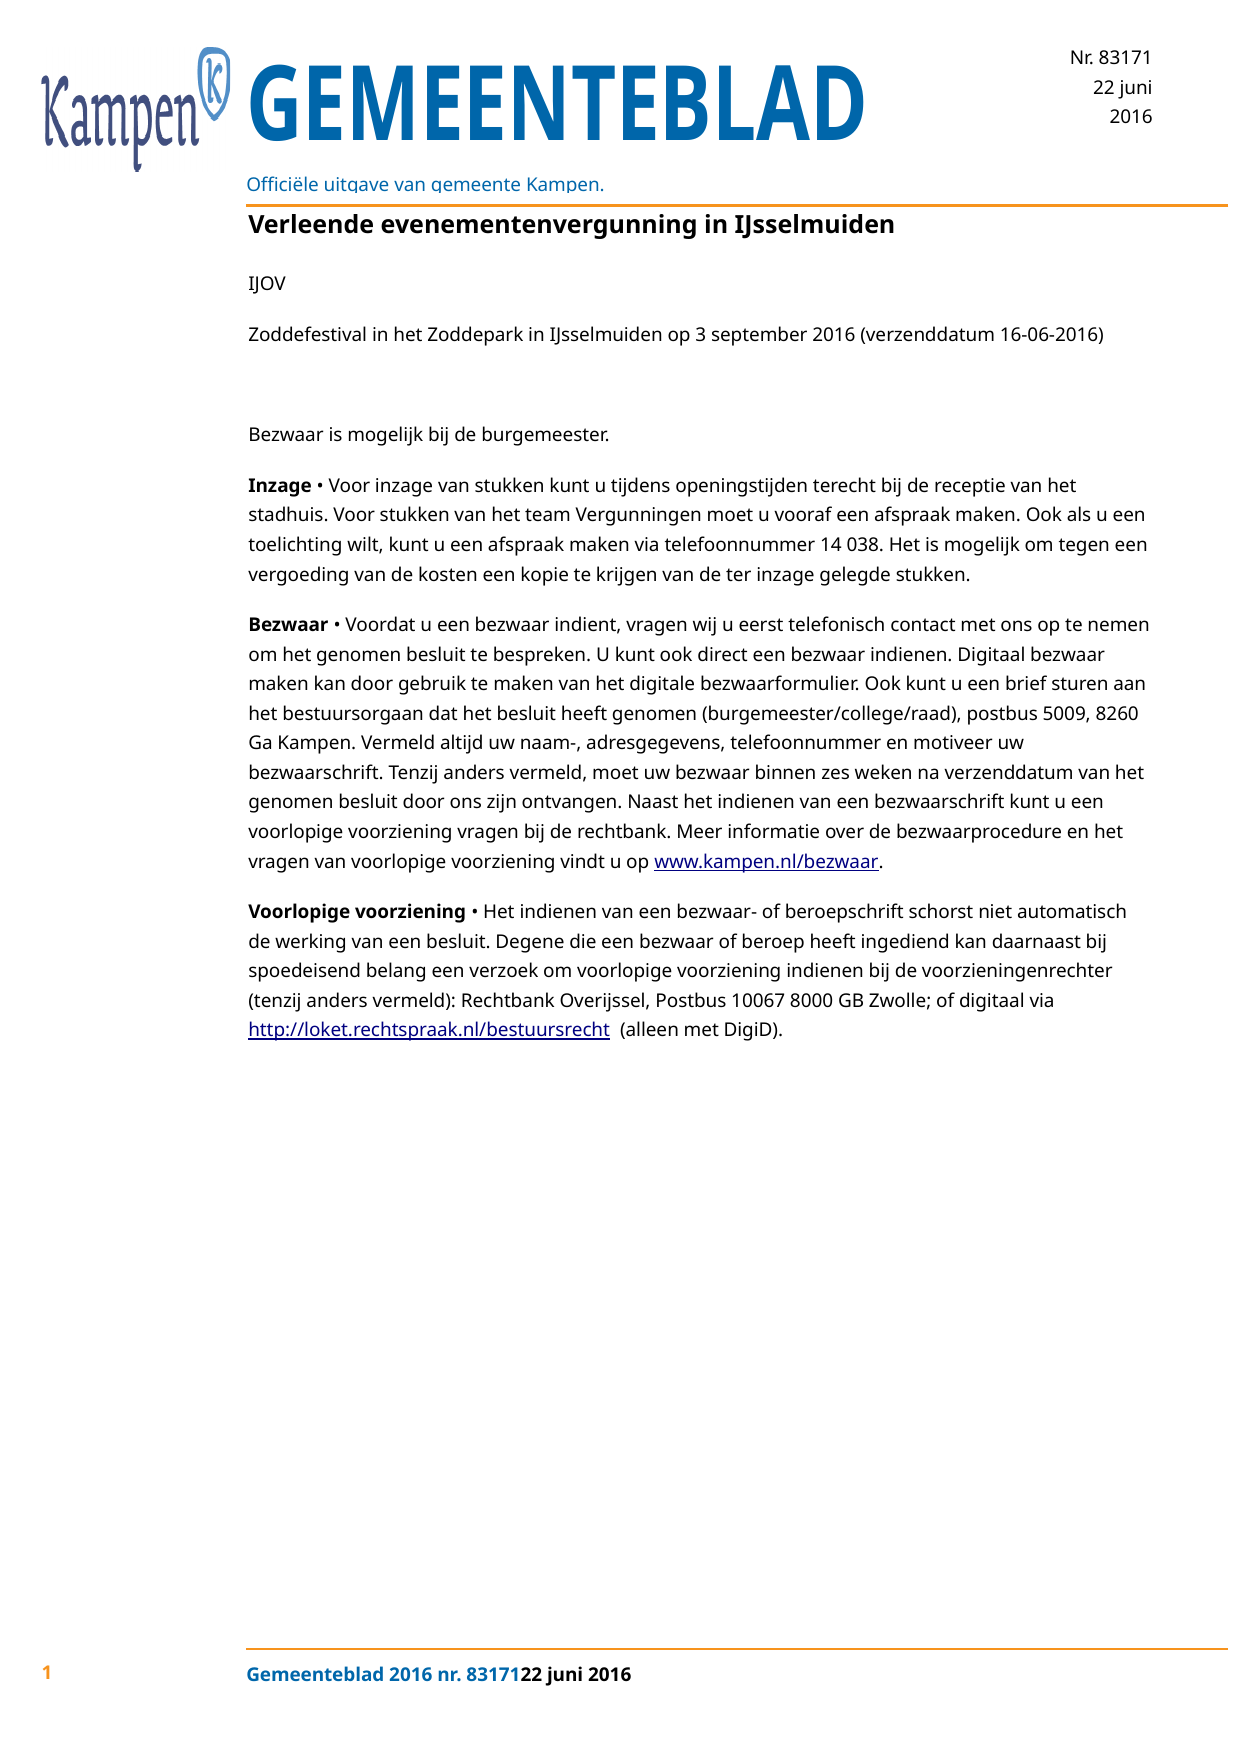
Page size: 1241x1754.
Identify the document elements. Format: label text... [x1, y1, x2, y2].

text Zoddefestival in het Zoddepark in IJsselmuiden op 3 september 2016 (verzenddatum 16-06-2016) [248, 321, 1152, 346]
text IJOV [248, 270, 1152, 296]
text Bezwaar is mogelijk bij de burgemeester. [248, 422, 1152, 447]
picture [41, 47, 231, 172]
text Voorlopige voorziening • Het indienen van een bezwaar- of beroepschrift schorst niet automatisch de werking van een besluit. Degene die een bezwaar of beroep heeft ingediend kan daarnaast bij spoedeisend belang een verzoek om voorlopige voorziening indienen bij de voorzieningenrechter (tenzij anders vermeld): Rechtbank Overijssel, Postbus 10067 8000 GB Zwolle; of digitaal via http://loket.rechtspraak.nl/bestuursrecht (alleen met DigiD). [248, 898, 1152, 1042]
text Inzage • Voor inzage van stukken kunt u tijdens openingstijden terecht bij de receptie van het stadhuis. Voor stukken van het team Vergunningen moet u vooraf een afspraak maken. Ook als u een toelichting wilt, kunt u een afspraak maken via telefoonnummer 14 038. Het is mogelijk om tegen een vergoeding van de kosten een kopie te krijgen van de ter inzage gelegde stukken. [248, 472, 1152, 586]
text Verleende evenementenvergunning in IJsselmuiden [248, 207, 1152, 241]
text Bezwaar • Voordat u een bezwaar indient, vragen wij u eerst telefonisch contact met ons op te nemen om het genomen besluit te bespreken. U kunt ook direct een bezwaar indienen. Digitaal bezwaar maken kan door gebruik te maken van het digitale bezwaarformulier. Ook kunt u een brief sturen aan het bestuursorgaan dat het besluit heeft genomen (burgemeester/college/raad), postbus 5009, 8260 Ga Kampen. Vermeld altijd uw naam-, adresgegevens, telefoonnummer en motiveer uw bezwaarschrift. Tenzij anders vermeld, moet uw bezwaar binnen zes weken na verzenddatum van het genomen besluit door ons zijn ontvangen. Naast het indienen van een bezwaarschrift kunt u een voorlopige voorziening vragen bij de rechtbank. Meer informatie over de bezwaarprocedure en het vragen van voorlopige voorziening vindt u op www.kampen.nl/bezwaar. [248, 611, 1152, 873]
